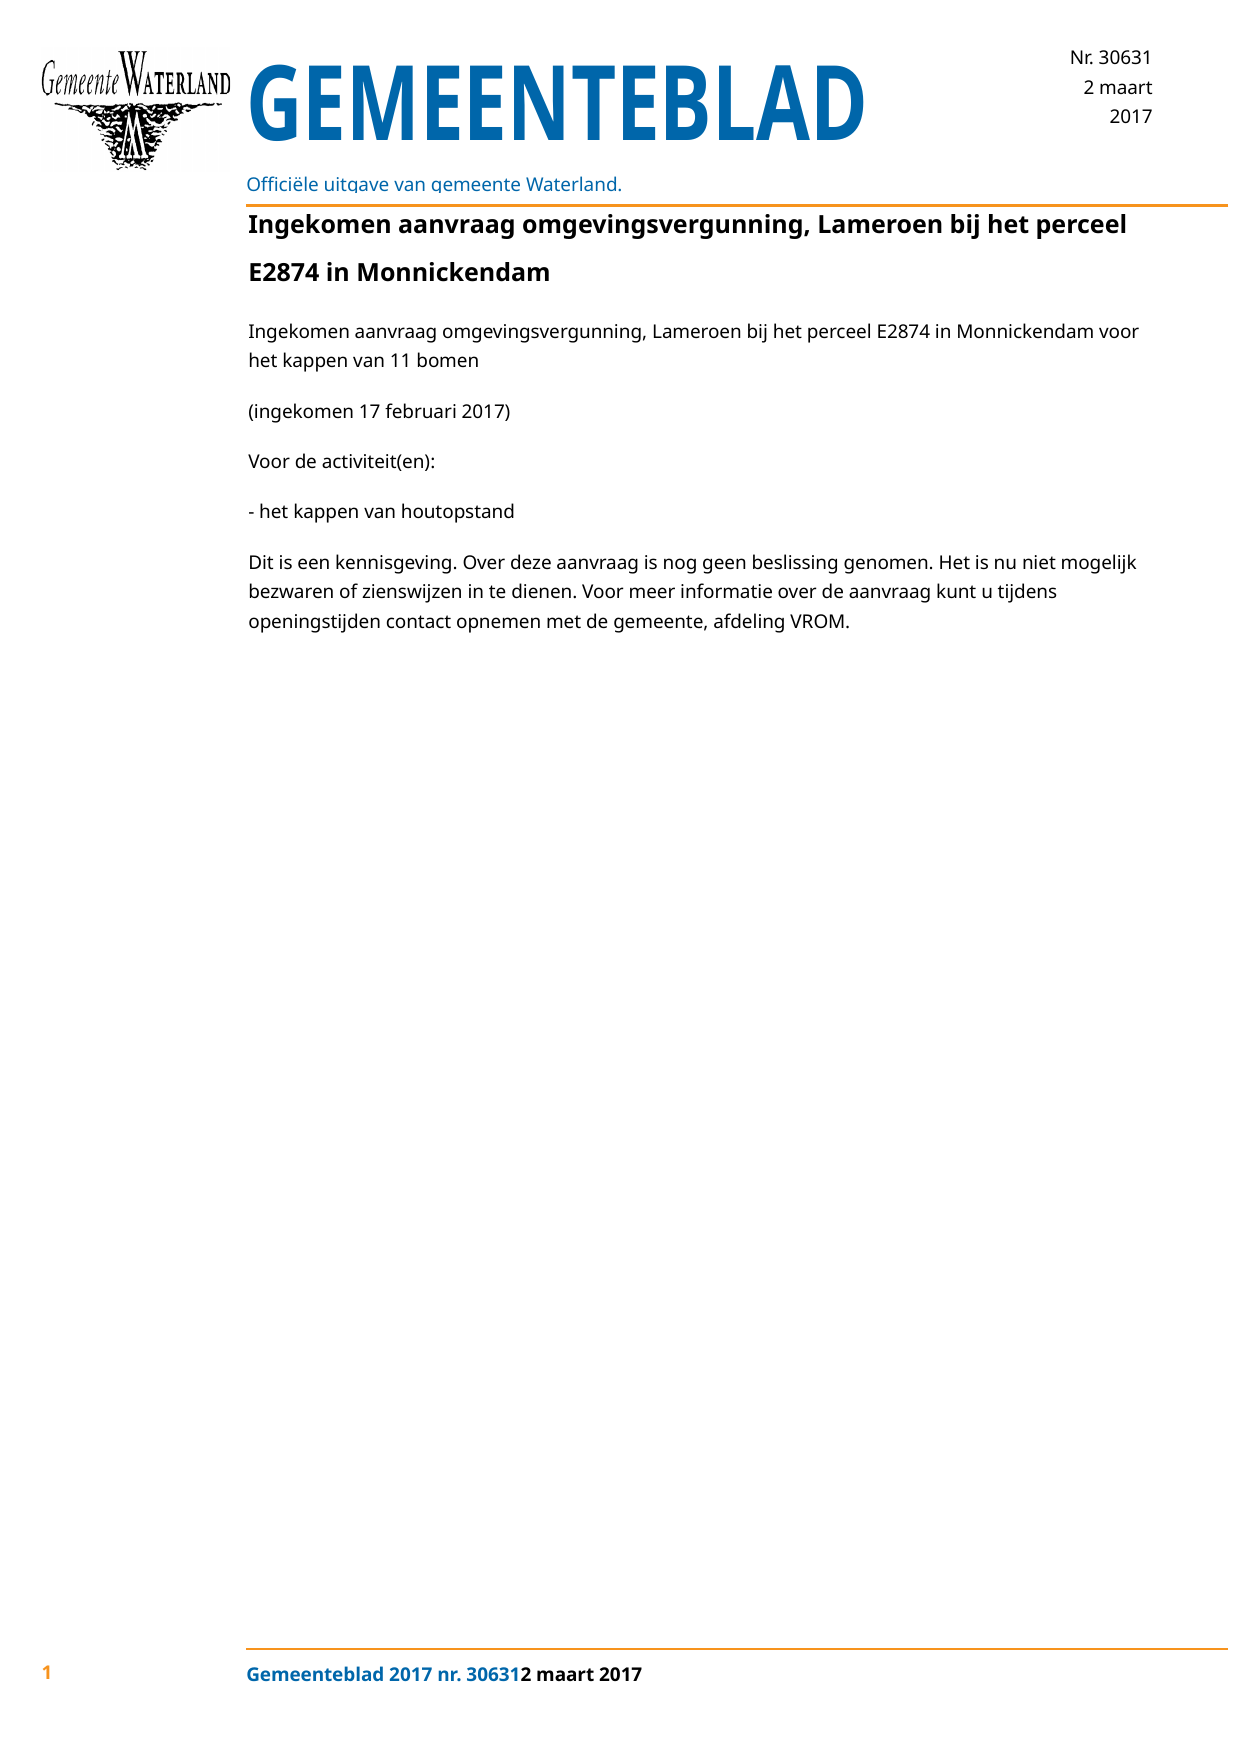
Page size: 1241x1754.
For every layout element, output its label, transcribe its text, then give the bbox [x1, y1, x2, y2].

text Ingekomen aanvraag omgevingsvergunning, Lameroen bij het perceel E2874 in Monnickendam [248, 207, 1152, 288]
text (ingekomen 17 februari 2017) [248, 398, 1152, 424]
text Dit is een kennisgeving. Over deze aanvraag is nog geen beslissing genomen. Het is nu niet mogelijk bezwaren of zienswijzen in te dienen. Voor meer informatie over de aanvraag kunt u tijdens openingstijden contact opnemen met de gemeente, afdeling VROM. [248, 549, 1152, 634]
text Voor de activiteit(en): [248, 448, 1152, 474]
text Ingekomen aanvraag omgevingsvergunning, Lameroen bij het perceel E2874 in Monnickendam voor het kappen van 11 bomen [248, 318, 1152, 373]
picture [41, 47, 231, 172]
text - het kappen van houtopstand [248, 499, 1152, 524]
